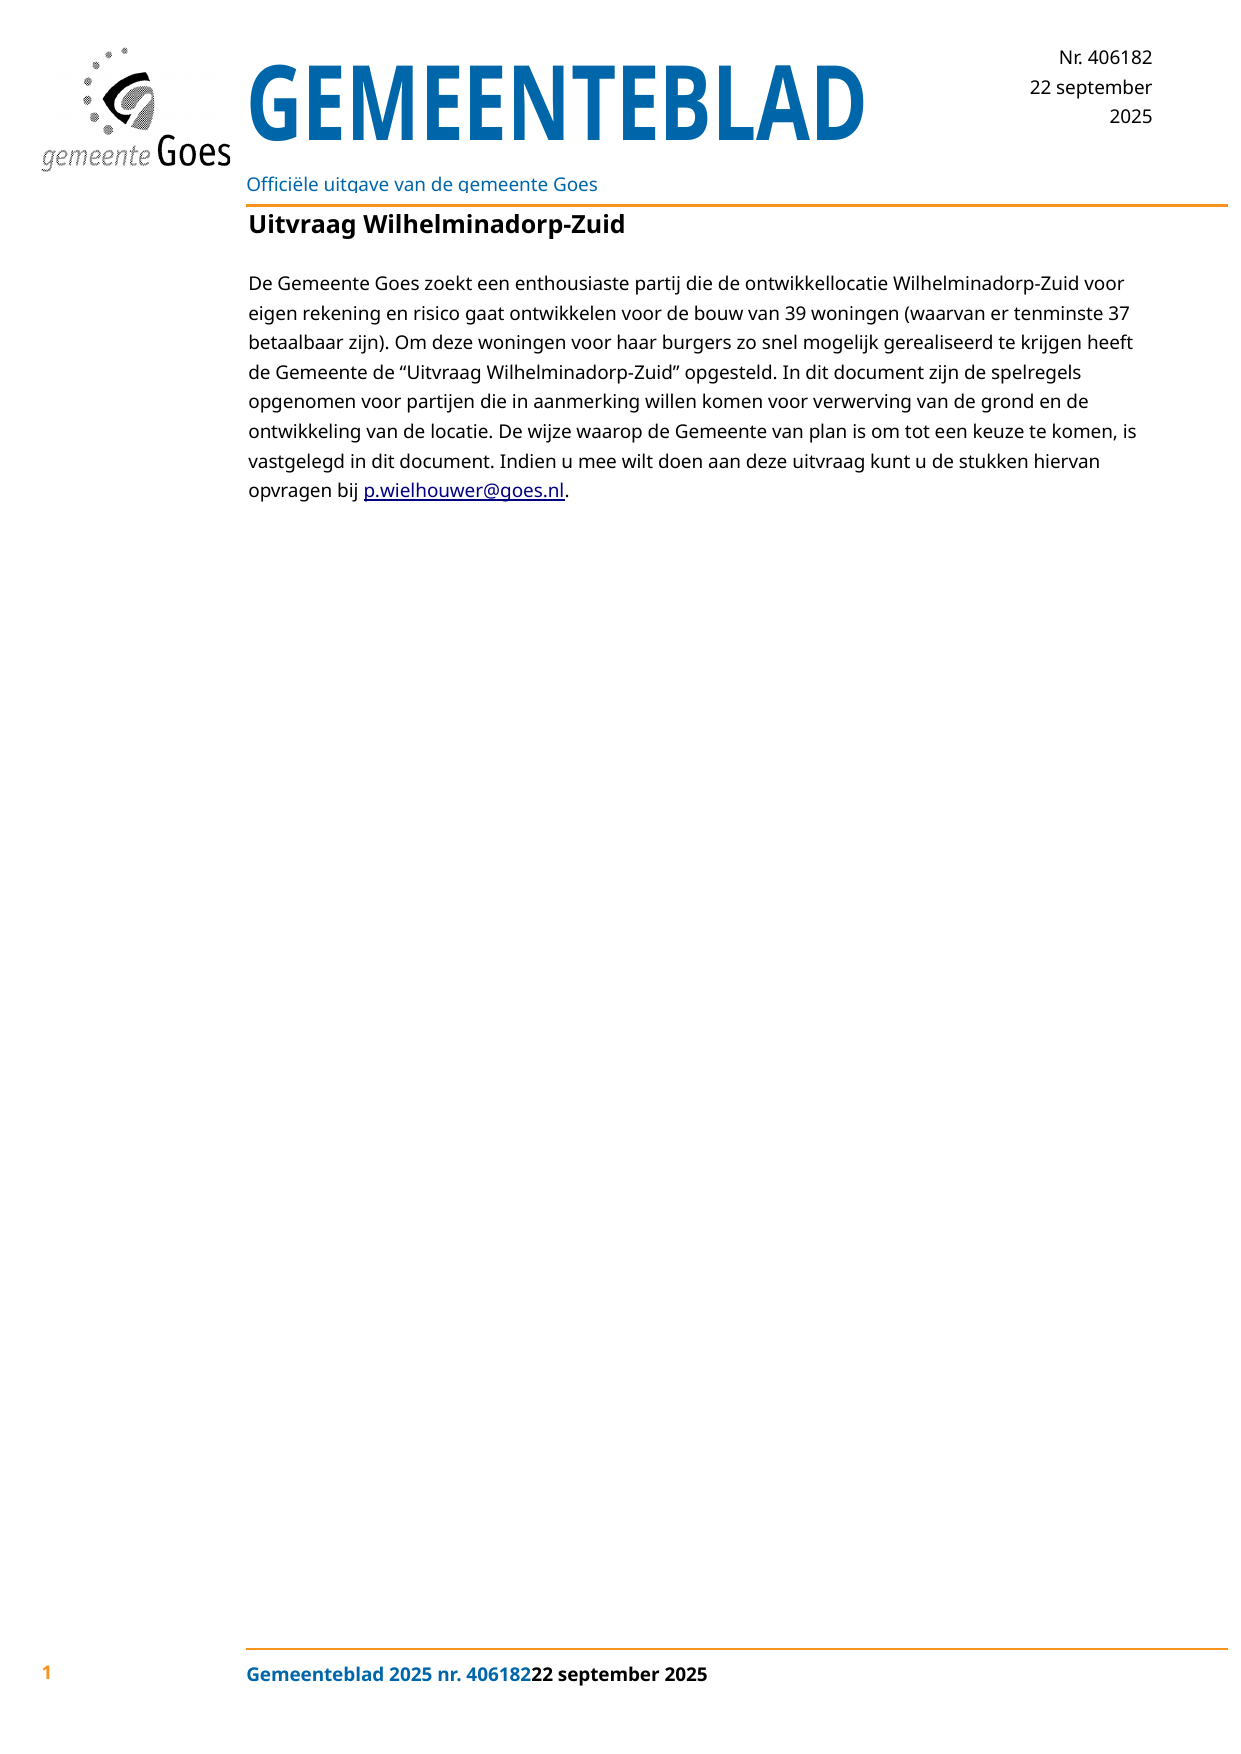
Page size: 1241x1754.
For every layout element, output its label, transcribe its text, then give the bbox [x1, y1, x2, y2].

text De Gemeente Goes zoekt een enthousiaste partij die de ontwikkellocatie Wilhelminadorp-Zuid voor eigen rekening en risico gaat ontwikkelen voor de bouw van 39 woningen (waarvan er tenminste 37 betaalbaar zijn). Om deze woningen voor haar burgers zo snel mogelijk gerealiseerd te krijgen heeft de Gemeente de “Uitvraag Wilhelminadorp-Zuid” opgesteld. In dit document zijn de spelregels opgenomen voor partijen die in aanmerking willen komen voor verwerving van de grond en de ontwikkeling van de locatie. De wijze waarop de Gemeente van plan is om tot een keuze te komen, is vastgelegd in dit document. Indien u mee wilt doen aan deze uitvraag kunt u de stukken hiervan opvragen bij p.wielhouwer@goes.nl. [248, 270, 1152, 503]
text Uitvraag Wilhelminadorp-Zuid [248, 207, 1152, 241]
picture [41, 47, 231, 172]
